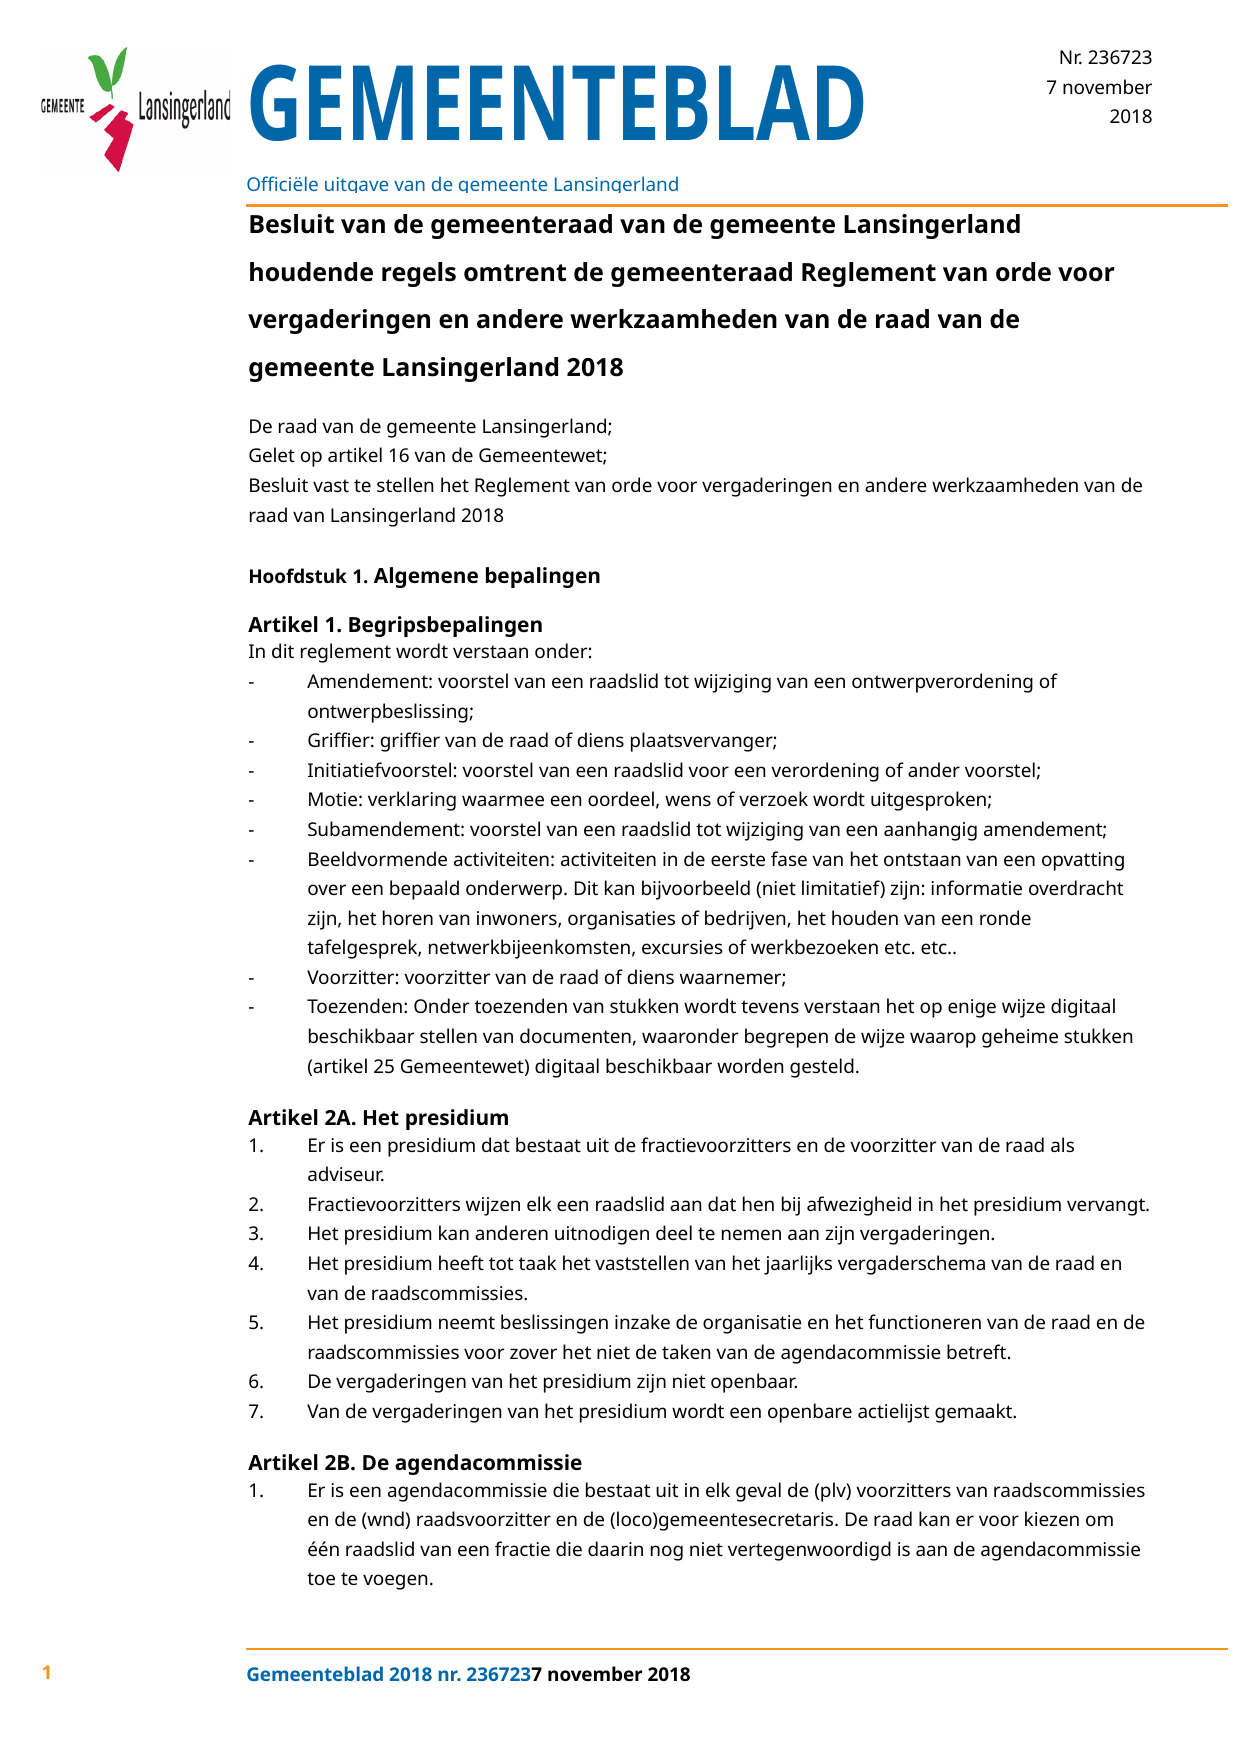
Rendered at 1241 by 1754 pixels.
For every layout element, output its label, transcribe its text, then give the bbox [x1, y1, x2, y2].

text Besluit van de gemeenteraad van de gemeente Lansingerland houdende regels omtrent de gemeenteraad Reglement van orde voor vergaderingen en andere werkzaamheden van de raad van de gemeente Lansingerland 2018 [248, 207, 1152, 384]
text Artikel 1. Begripsbepalingen [248, 610, 1152, 639]
list Het presidium neemt beslissingen inzake de organisatie en het functioneren van de raad en de raadscommissies voor zover het niet de taken van de agendacommissie betreft. [248, 1309, 1152, 1364]
list Er is een agendacommissie die bestaat uit in elk geval de (plv) voorzitters van raadscommissies en de (wnd) raadsvoorzitter en de (loco)gemeentesecretaris. De raad kan er voor kiezen om één raadslid van een fractie die daarin nog niet vertegenwoordigd is aan de agendacommissie toe te voegen. [248, 1477, 1152, 1591]
list Het presidium heeft tot taak het vaststellen van het jaarlijks vergaderschema van de raad en van de raadscommissies. [248, 1250, 1152, 1305]
list Van de vergaderingen van het presidium wordt een openbare actielijst gemaakt. [248, 1398, 1152, 1424]
text Besluit vast te stellen het Reglement van orde voor vergaderingen en andere werkzaamheden van de raad van Lansingerland 2018 [248, 472, 1152, 528]
list Er is een presidium dat bestaat uit de fractievoorzitters en de voorzitter van de raad als adviseur. [248, 1132, 1152, 1187]
text Artikel 2A. Het presidium [248, 1103, 1152, 1132]
list Toezenden: Onder toezenden van stukken wordt tevens verstaan het op enige wijze digitaal beschikbaar stellen van documenten, waaronder begrepen de wijze waarop geheime stukken (artikel 25 Gemeentewet) digitaal beschikbaar worden gesteld. [248, 994, 1152, 1079]
list Subamendement: voorstel van een raadslid tot wijziging van een aanhangig amendement; [248, 816, 1152, 842]
list Motie: verklaring waarmee een oordeel, wens of verzoek wordt uitgesproken; [248, 787, 1152, 812]
list Beeldvormende activiteiten: activiteiten in de eerste fase van het ontstaan van een opvatting over een bepaald onderwerp. Dit kan bijvoorbeeld (niet limitatief) zijn: informatie overdracht zijn, het horen van inwoners, organisaties of bedrijven, het houden van een ronde tafelgesprek, netwerkbijeenkomsten, excursies of werkbezoeken etc. etc.. [248, 846, 1152, 960]
list Griffier: griffier van de raad of diens plaatsvervanger; [248, 727, 1152, 753]
list Fractievoorzitters wijzen elk een raadslid aan dat hen bij afwezigheid in het presidium vervangt. [248, 1191, 1152, 1217]
list De vergaderingen van het presidium zijn niet openbaar. [248, 1368, 1152, 1394]
list Initiatiefvoorstel: voorstel van een raadslid voor een verordening of ander voorstel; [248, 757, 1152, 783]
list Amendement: voorstel van een raadslid tot wijziging van een ontwerpverordening of ontwerpbeslissing; [248, 668, 1152, 724]
picture [41, 47, 231, 172]
text Hoofdstuk 1. Algemene bepalingen [248, 561, 1152, 589]
text Gelet op artikel 16 van de Gemeentewet; [248, 443, 1152, 468]
text De raad van de gemeente Lansingerland; [248, 413, 1152, 439]
list Voorzitter: voorzitter van de raad of diens waarnemer; [248, 964, 1152, 990]
list Het presidium kan anderen uitnodigen deel te nemen aan zijn vergaderingen. [248, 1221, 1152, 1246]
text Artikel 2B. De agendacommissie [248, 1448, 1152, 1477]
text In dit reglement wordt verstaan onder: [248, 639, 1152, 664]
